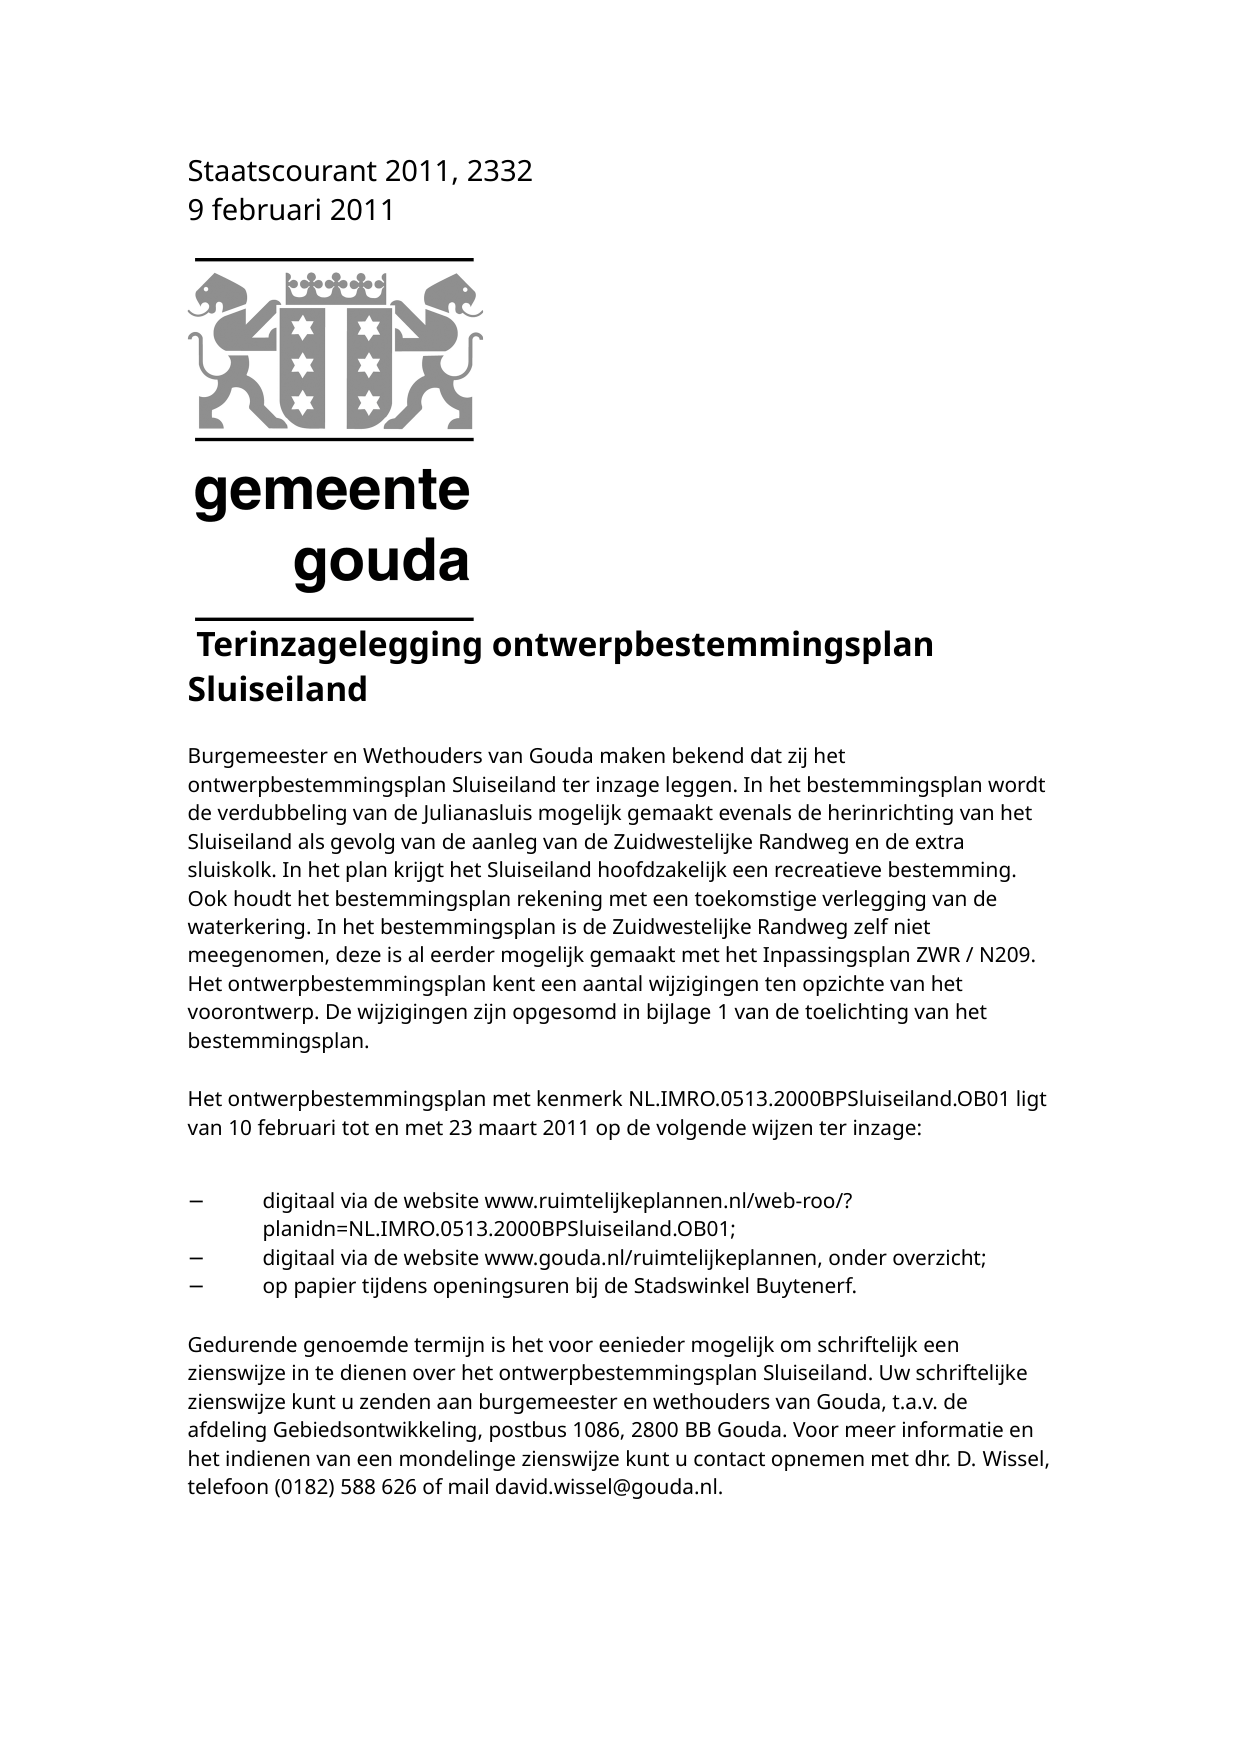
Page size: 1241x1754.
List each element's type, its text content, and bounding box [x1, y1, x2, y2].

text 9 februari 2011 [187, 190, 1053, 229]
text Staatscourant 2011, 2332 [187, 150, 1053, 190]
list digitaal via de website www.ruimtelijkeplannen.nl/web-roo/?planidn=NL.IMRO.0513.2000BPSluiseiland.OB01; [187, 1186, 1053, 1243]
text Gedurende genoemde termijn is het voor eenieder mogelijk om schriftelijk een zienswijze in te dienen over het ontwerpbestemmingsplan Sluiseiland. Uw schriftelijke zienswijze kunt u zenden aan burgemeester en wethouders van Gouda, t.a.v. de afdeling Gebiedsontwikkeling, postbus 1086, 2800 BB Gouda. Voor meer informatie en het indienen van een mondelinge zienswijze kunt u contact opnemen met dhr. D. Wissel, telefoon (0182) 588 626 of mail david.wissel@gouda.nl. [187, 1330, 1053, 1501]
picture [187, 258, 484, 621]
text Burgemeester en Wethouders van Gouda maken bekend dat zij het ontwerpbestemmingsplan Sluiseiland ter inzage leggen. In het bestemmingsplan wordt de verdubbeling van de Julianasluis mogelijk gemaakt evenals de herinrichting van het Sluiseiland als gevolg van de aanleg van de Zuidwestelijke Randweg en de extra sluiskolk. In het plan krijgt het Sluiseiland hoofdzakelijk een recreatieve bestemming. Ook houdt het bestemmingsplan rekening met een toekomstige verlegging van de waterkering. In het bestemmingsplan is de Zuidwestelijke Randweg zelf niet meegenomen, deze is al eerder mogelijk gemaakt met het Inpassingsplan ZWR / N209. Het ontwerpbestemmingsplan kent een aantal wijzigingen ten opzichte van het voorontwerp. De wijzigingen zijn opgesomd in bijlage 1 van de toelichting van het bestemmingsplan. [187, 741, 1053, 1054]
list digitaal via de website www.gouda.nl/ruimtelijkeplannen, onder overzicht; [187, 1243, 1053, 1271]
list op papier tijdens openingsuren bij de Stadswinkel Buytenerf. [187, 1271, 1053, 1300]
text Het ontwerpbestemmingsplan met kenmerk NL.IMRO.0513.2000BPSluiseiland.OB01 ligt van 10 februari tot en met 23 maart 2011 op de volgende wijzen ter inzage: [187, 1084, 1053, 1141]
subtitle Terinzagelegging ontwerpbestemmingsplan Sluiseiland [187, 271, 1053, 711]
